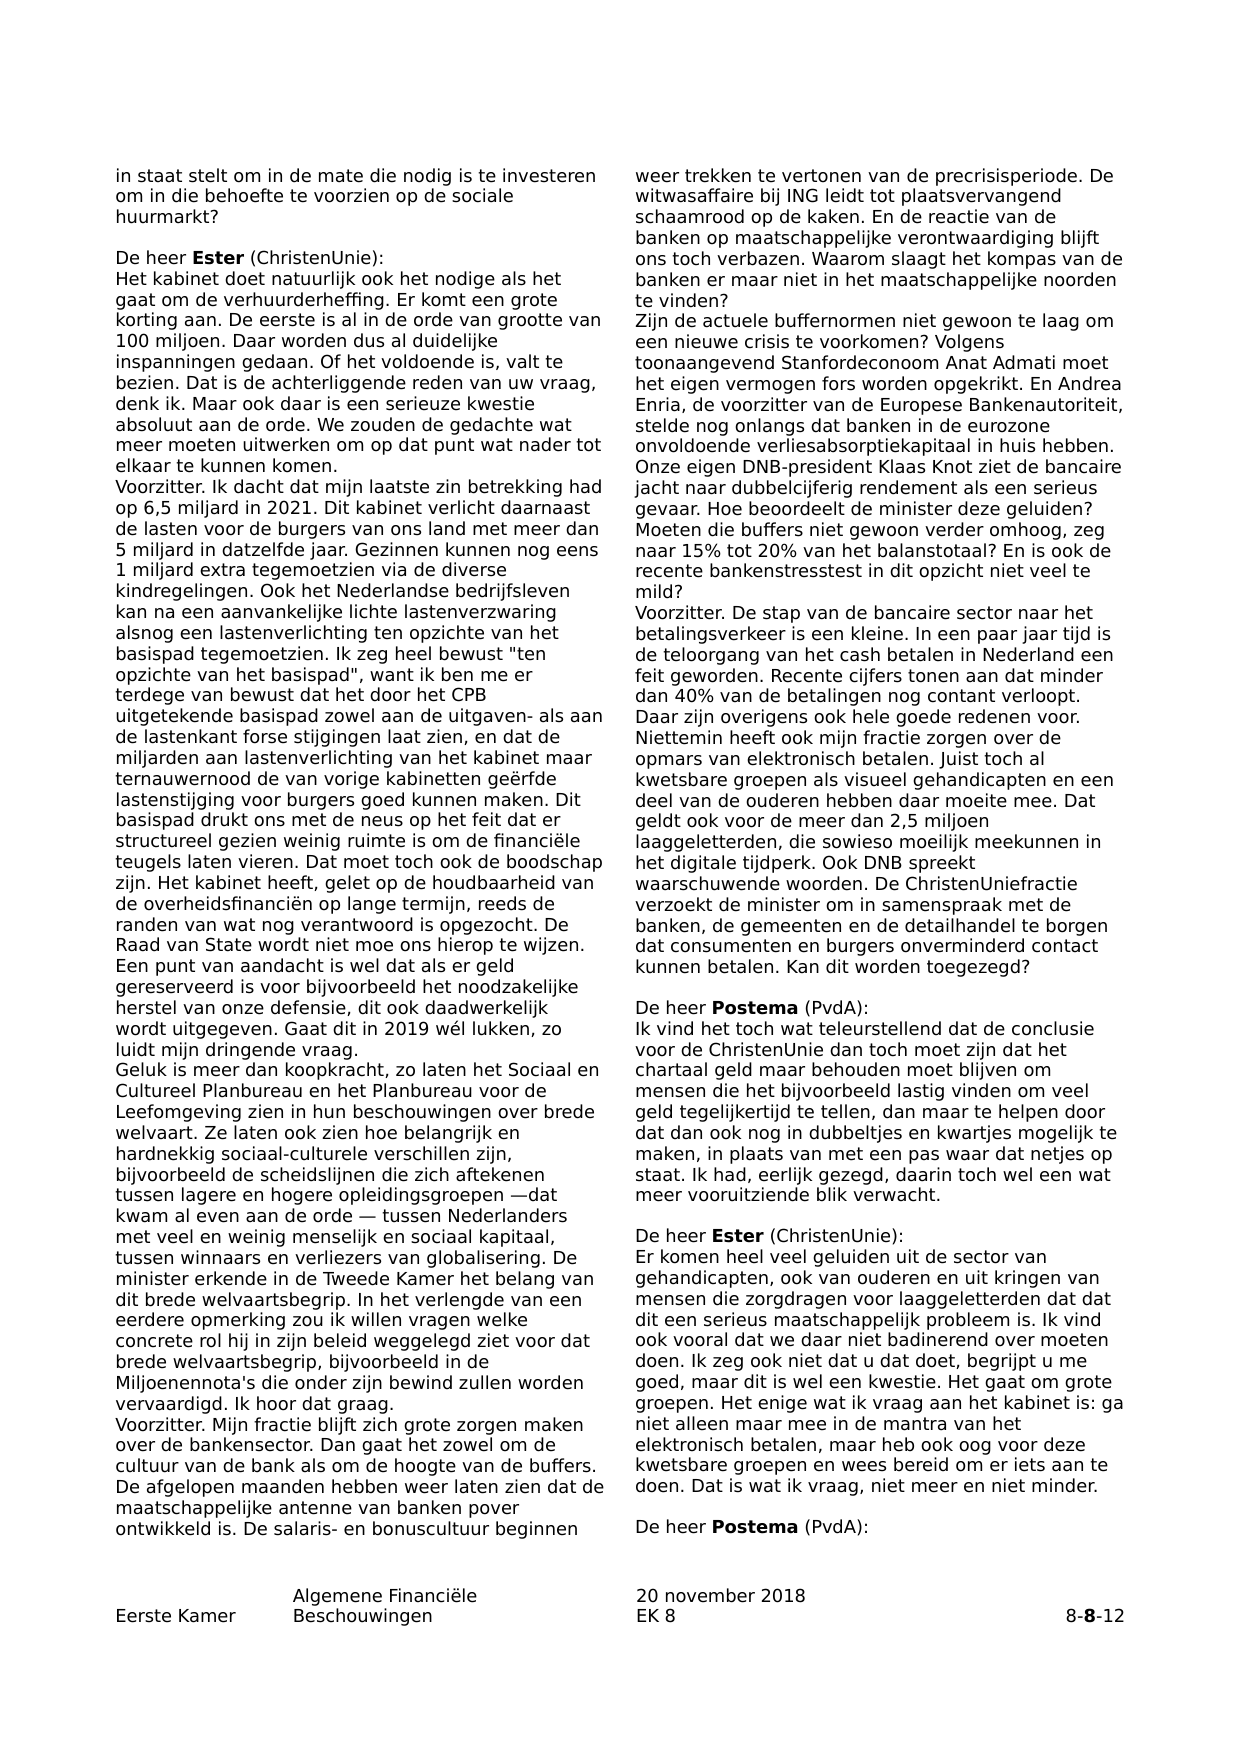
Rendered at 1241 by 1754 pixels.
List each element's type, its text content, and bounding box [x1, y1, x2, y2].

text Geluk is meer dan koopkracht, zo laten het Sociaal en Cultureel Planbureau en het Planbureau voor de Leefomgeving zien in hun beschouwingen over brede welvaart. Ze laten ook zien hoe belangrijk en hardnekkig sociaal-culturele verschillen zijn, bijvoorbeeld de scheidslijnen die zich aftekenen tussen lagere en hogere opleidingsgroepen —dat kwam al even aan de orde — tussen Nederlanders met veel en weinig menselijk en sociaal kapitaal, tussen winnaars en verliezers van globalisering. De minister erkende in de Tweede Kamer het belang van dit brede welvaartsbegrip. In het verlengde van een eerdere opmerking zou ik willen vragen welke concrete rol hij in zijn beleid weggelegd ziet voor dat brede welvaartsbegrip, bijvoorbeeld in de Miljoenennota's die onder zijn bewind zullen worden vervaardigd. Ik hoor dat graag. [115, 1060, 605, 1414]
text weer trekken te vertonen van de precrisisperiode. De witwasaffaire bij ING leidt tot plaatsvervangend schaamrood op de kaken. En de reactie van de banken op maatschappelijke verontwaardiging blijft ons toch verbazen. Waarom slaagt het kompas van de banken er maar niet in het maatschappelijke noorden te vinden? [635, 165, 1125, 311]
text Voorzitter. Mijn fractie blijft zich grote zorgen maken over de bankensector. Dan gaat het zowel om de cultuur van de bank als om de hoogte van de buffers. De afgelopen maanden hebben weer laten zien dat de maatschappelijke antenne van banken pover ontwikkeld is. De salaris- en bonuscultuur beginnen [115, 1414, 605, 1539]
text Een punt van aandacht is wel dat als er geld gereserveerd is voor bijvoorbeeld het noodzakelijke herstel van onze defensie, dit ook daadwerkelijk wordt uitgegeven. Gaat dit in 2019 wél lukken, zo luidt mijn dringende vraag. [115, 956, 605, 1060]
text Er komen heel veel geluiden uit de sector van gehandicapten, ook van ouderen en uit kringen van mensen die zorgdragen voor laaggeletterden dat dat dit een serieus maatschappelijk probleem is. Ik vind ook vooral dat we daar niet badinerend over moeten doen. Ik zeg ook niet dat u dat doet, begrijpt u me goed, maar dit is wel een kwestie. Het gaat om grote groepen. Het enige wat ik vraag aan het kabinet is: ga niet alleen maar mee in de mantra van het elektronisch betalen, maar heb ook oog voor deze kwetsbare groepen en wees bereid om er iets aan te doen. Dat is wat ik vraag, niet meer en niet minder. [635, 1247, 1125, 1497]
text Voorzitter. Ik dacht dat mijn laatste zin betrekking had op 6,5 miljard in 2021. Dit kabinet verlicht daarnaast de lasten voor de burgers van ons land met meer dan 5 miljard in datzelfde jaar. Gezinnen kunnen nog eens 1 miljard extra tegemoetzien via de diverse kindregelingen. Ook het Nederlandse bedrijfsleven kan na een aanvankelijke lichte lastenverzwaring alsnog een lastenverlichting ten opzichte van het basispad tegemoetzien. Ik zeg heel bewust "ten opzichte van het basispad", want ik ben me er terdege van bewust dat het door het CPB uitgetekende basispad zowel aan de uitgaven- als aan de lastenkant forse stijgingen laat zien, en dat de miljarden aan lastenverlichting van het kabinet maar ternauwernood de van vorige kabinetten geërfde lastenstijging voor burgers goed kunnen maken. Dit basispad drukt ons met de neus op het feit dat er structureel gezien weinig ruimte is om de financiële teugels laten vieren. Dat moet toch ook de boodschap zijn. Het kabinet heeft, gelet op de houdbaarheid van de overheidsfinanciën op lange termijn, reeds de randen van wat nog verantwoord is opgezocht. De Raad van State wordt niet moe ons hierop te wijzen. [115, 477, 605, 956]
text Het kabinet doet natuurlijk ook het nodige als het gaat om de verhuurderheffing. Er komt een grote korting aan. De eerste is al in de orde van grootte van 100 miljoen. Daar worden dus al duidelijke inspanningen gedaan. Of het voldoende is, valt te bezien. Dat is de achterliggende reden van uw vraag, denk ik. Maar ook daar is een serieuze kwestie absoluut aan de orde. We zouden de gedachte wat meer moeten uitwerken om op dat punt wat nader tot elkaar te kunnen komen. [115, 268, 605, 477]
text Voorzitter. De stap van de bancaire sector naar het betalingsverkeer is een kleine. In een paar jaar tijd is de teloorgang van het cash betalen in Nederland een feit geworden. Recente cijfers tonen aan dat minder dan 40% van de betalingen nog contant verloopt. Daar zijn overigens ook hele goede redenen voor. Niettemin heeft ook mijn fractie zorgen over de opmars van elektronisch betalen. Juist toch al kwetsbare groepen als visueel gehandicapten en een deel van de ouderen hebben daar moeite mee. Dat geldt ook voor de meer dan 2,5 miljoen laaggeletterden, die sowieso moeilijk meekunnen in het digitale tijdperk. Ook DNB spreekt waarschuwende woorden. De ChristenUniefractie verzoekt de minister om in samenspraak met de banken, de gemeenten en de detailhandel te borgen dat consumenten en burgers onverminderd contact kunnen betalen. Kan dit worden toegezegd? [635, 603, 1125, 978]
text in staat stelt om in de mate die nodig is te investeren om in die behoefte te voorzien op de sociale huurmarkt? [115, 165, 605, 228]
text De heer Postema (PvdA): [635, 1517, 1125, 1537]
text De heer Postema (PvdA): [635, 998, 1125, 1018]
text De heer Ester (ChristenUnie): [115, 248, 605, 268]
text De heer Ester (ChristenUnie): [635, 1226, 1125, 1247]
text Ik vind het toch wat teleurstellend dat de conclusie voor de ChristenUnie dan toch moet zijn dat het chartaal geld maar behouden moet blijven om mensen die het bijvoorbeeld lastig vinden om veel geld tegelijkertijd te tellen, dan maar te helpen door dat dan ook nog in dubbeltjes en kwartjes mogelijk te maken, in plaats van met een pas waar dat netjes op staat. Ik had, eerlijk gezegd, daarin toch wel een wat meer vooruitziende blik verwacht. [635, 1018, 1125, 1206]
text Zijn de actuele buffernormen niet gewoon te laag om een nieuwe crisis te voorkomen? Volgens toonaangevend Stanfordeconoom Anat Admati moet het eigen vermogen fors worden opgekrikt. En Andrea Enria, de voorzitter van de Europese Bankenautoriteit, stelde nog onlangs dat banken in de eurozone onvoldoende verliesabsorptiekapitaal in huis hebben. Onze eigen DNB-president Klaas Knot ziet de bancaire jacht naar dubbelcijferig rendement als een serieus gevaar. Hoe beoordeelt de minister deze geluiden? Moeten die buffers niet gewoon verder omhoog, zeg naar 15% tot 20% van het balanstotaal? En is ook de recente bankenstresstest in dit opzicht niet veel te mild? [635, 311, 1125, 603]
